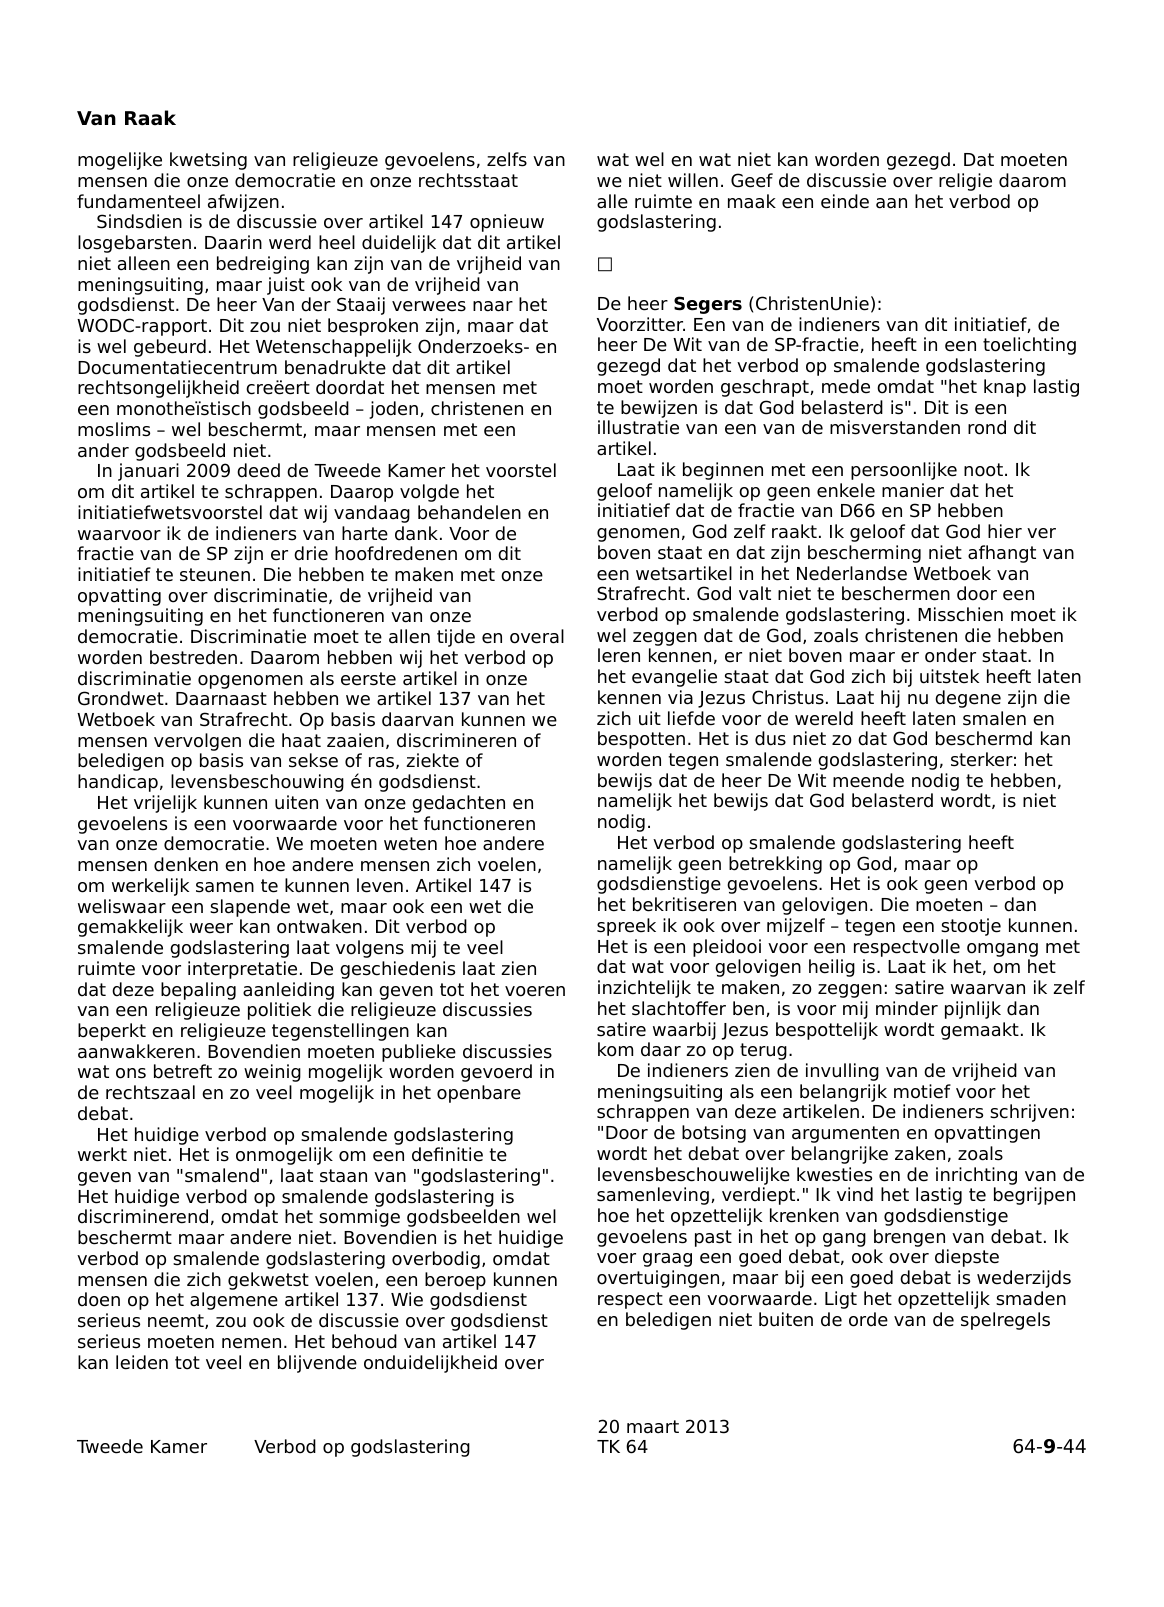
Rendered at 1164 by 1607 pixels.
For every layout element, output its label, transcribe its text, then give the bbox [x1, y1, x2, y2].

text wat wel en wat niet kan worden gezegd. Dat moeten we niet willen. Geef de discussie over religie daarom alle ruimte en maak een einde aan het verbod op godslastering. [596, 150, 1087, 233]
text Het huidige verbod op smalende godslastering werkt niet. Het is onmogelijk om een definitie te geven van "smalend", laat staan van "godslastering". Het huidige verbod op smalende godslastering is discriminerend, omdat het sommige godsbeelden wel beschermt maar andere niet. Bovendien is het huidige verbod op smalende godslastering overbodig, omdat mensen die zich gekwetst voelen, een beroep kunnen doen op het algemene artikel 137. Wie godsdienst serieus neemt, zou ook de discussie over godsdienst serieus moeten nemen. Het behoud van artikel 147 kan leiden tot veel en blijvende onduidelijkheid over [77, 1124, 567, 1373]
text Voorzitter. Een van de indieners van dit initiatief, de heer De Wit van de SP-fractie, heeft in een toelichting gezegd dat het verbod op smalende godslastering moet worden geschrapt, mede omdat "het knap lastig te bewijzen is dat God belasterd is". Dit is een illustratie van een van de misverstanden rond dit artikel. [596, 314, 1087, 460]
text Sindsdien is de discussie over artikel 147 opnieuw losgebarsten. Daarin werd heel duidelijk dat dit artikel niet alleen een bedreiging kan zijn van de vrijheid van meningsuiting, maar juist ook van de vrijheid van godsdienst. De heer Van der Staaij verwees naar het WODC-rapport. Dit zou niet besproken zijn, maar dat is wel gebeurd. Het Wetenschappelijk Onderzoeks- en Documentatiecentrum benadrukte dat dit artikel rechtsongelijkheid creëert doordat het mensen met een monotheïstisch godsbeeld – joden, christenen en moslims – wel beschermt, maar mensen met een ander godsbeeld niet. [77, 212, 567, 461]
text □ [596, 253, 1087, 274]
text De heer Segers (ChristenUnie): [596, 294, 1087, 314]
text Laat ik beginnen met een persoonlijke noot. Ik geloof namelijk op geen enkele manier dat het initiatief dat de fractie van D66 en SP hebben genomen, God zelf raakt. Ik geloof dat God hier ver boven staat en dat zijn bescherming niet afhangt van een wetsartikel in het Nederlandse Wetboek van Strafrecht. God valt niet te beschermen door een verbod op smalende godslastering. Misschien moet ik wel zeggen dat de God, zoals christenen die hebben leren kennen, er niet boven maar er onder staat. In het evangelie staat dat God zich bij uitstek heeft laten kennen via Jezus Christus. Laat hij nu degene zijn die zich uit liefde voor de wereld heeft laten smalen en bespotten. Het is dus niet zo dat God beschermd kan worden tegen smalende godslastering, sterker: het bewijs dat de heer De Wit meende nodig te hebben, namelijk het bewijs dat God belasterd wordt, is niet nodig. [596, 460, 1087, 833]
text mogelijke kwetsing van religieuze gevoelens, zelfs van mensen die onze democratie en onze rechtsstaat fundamenteel afwijzen. [77, 150, 567, 212]
text Het vrijelijk kunnen uiten van onze gedachten en gevoelens is een voorwaarde voor het functioneren van onze democratie. We moeten weten hoe andere mensen denken en hoe andere mensen zich voelen, om werkelijk samen te kunnen leven. Artikel 147 is weliswaar een slapende wet, maar ook een wet die gemakkelijk weer kan ontwaken. Dit verbod op smalende godslastering laat volgens mij te veel ruimte voor interpretatie. De geschiedenis laat zien dat deze bepaling aanleiding kan geven tot het voeren van een religieuze politiek die religieuze discussies beperkt en religieuze tegenstellingen kan aanwakkeren. Bovendien moeten publieke discussies wat ons betreft zo weinig mogelijk worden gevoerd in de rechtszaal en zo veel mogelijk in het openbare debat. [77, 793, 567, 1124]
text Het verbod op smalende godslastering heeft namelijk geen betrekking op God, maar op godsdienstige gevoelens. Het is ook geen verbod op het bekritiseren van gelovigen. Die moeten – dan spreek ik ook over mijzelf – tegen een stootje kunnen. Het is een pleidooi voor een respectvolle omgang met dat wat voor gelovigen heilig is. Laat ik het, om het inzichtelijk te maken, zo zeggen: satire waarvan ik zelf het slachtoffer ben, is voor mij minder pijnlijk dan satire waarbij Jezus bespottelijk wordt gemaakt. Ik kom daar zo op terug. [596, 833, 1087, 1061]
text In januari 2009 deed de Tweede Kamer het voorstel om dit artikel te schrappen. Daarop volgde het initiatiefwetsvoorstel dat wij vandaag behandelen en waarvoor ik de indieners van harte dank. Voor de fractie van de SP zijn er drie hoofdredenen om dit initiatief te steunen. Die hebben te maken met onze opvatting over discriminatie, de vrijheid van meningsuiting en het functioneren van onze democratie. Discriminatie moet te allen tijde en overal worden bestreden. Daarom hebben wij het verbod op discriminatie opgenomen als eerste artikel in onze Grondwet. Daarnaast hebben we artikel 137 van het Wetboek van Strafrecht. Op basis daarvan kunnen we mensen vervolgen die haat zaaien, discrimineren of beledigen op basis van sekse of ras, ziekte of handicap, levensbeschouwing én godsdienst. [77, 461, 567, 793]
text De indieners zien de invulling van de vrijheid van meningsuiting als een belangrijk motief voor het schrappen van deze artikelen. De indieners schrijven: "Door de botsing van argumenten en opvattingen wordt het debat over belangrijke zaken, zoals levensbeschouwelijke kwesties en de inrichting van de samenleving, verdiept." Ik vind het lastig te begrijpen hoe het opzettelijk krenken van godsdienstige gevoelens past in het op gang brengen van debat. Ik voer graag een goed debat, ook over diepste overtuigingen, maar bij een goed debat is wederzijds respect een voorwaarde. Ligt het opzettelijk smaden en beledigen niet buiten de orde van de spelregels [596, 1061, 1087, 1330]
